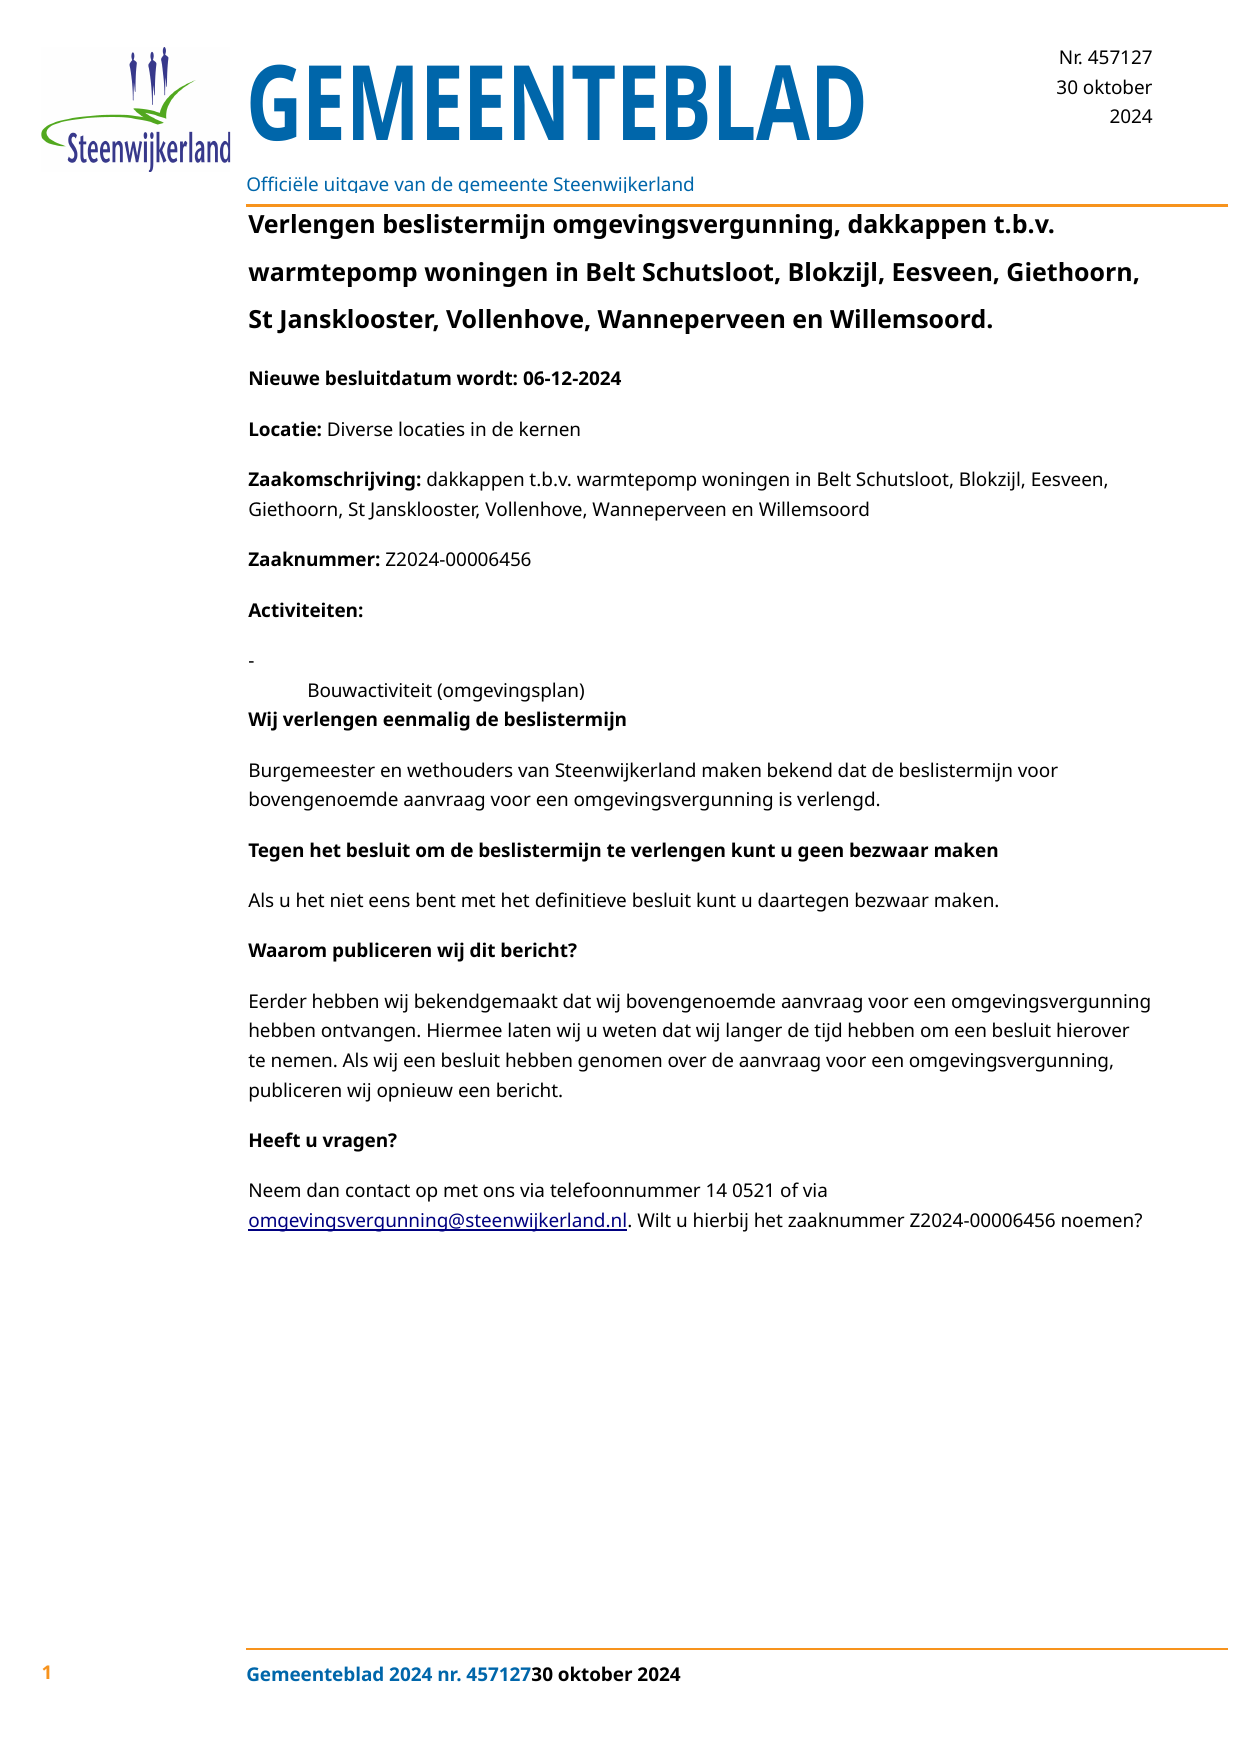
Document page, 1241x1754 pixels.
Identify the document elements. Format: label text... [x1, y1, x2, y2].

text Heeft u vragen? [248, 1127, 1152, 1153]
text Eerder hebben wij bekendgemaakt dat wij bovengenoemde aanvraag voor een omgevingsvergunning hebben ontvangen. Hiermee laten wij u weten dat wij langer de tijd hebben om een besluit hierover te nemen. Als wij een besluit hebben genomen over de aanvraag voor een omgevingsvergunning, publiceren wij opnieuw een bericht. [248, 988, 1152, 1102]
list Bouwactiviteit (omgevingsplan) [248, 677, 1152, 702]
picture [41, 47, 231, 172]
text Verlengen beslistermijn omgevingsvergunning, dakkappen t.b.v. warmtepomp woningen in Belt Schutsloot, Blokzijl, Eesveen, Giethoorn, St Jansklooster, Vollenhove, Wanneperveen en Willemsoord. [248, 207, 1152, 336]
text Nieuwe besluitdatum wordt: 06-12-2024 [248, 366, 1152, 391]
text Waarom publiceren wij dit bericht? [248, 938, 1152, 963]
text Tegen het besluit om de beslistermijn te verlengen kunt u geen bezwaar maken [248, 837, 1152, 862]
text Zaaknummer: Z2024-00006456 [248, 546, 1152, 572]
text Neem dan contact op met ons via telefoonnummer 14 0521 of via omgevingsvergunning@steenwijkerland.nl. Wilt u hierbij het zaaknummer Z2024-00006456 noemen? [248, 1178, 1152, 1233]
text Locatie: Diverse locaties in de kernen [248, 416, 1152, 442]
text Activiteiten: [248, 597, 1152, 622]
text Burgemeester en wethouders van Steenwijkerland maken bekend dat de beslistermijn voor bovengenoemde aanvraag voor een omgevingsvergunning is verlengd. [248, 757, 1152, 812]
text Wij verlengen eenmalig de beslistermijn [248, 706, 1152, 732]
text Als u het niet eens bent met het definitieve besluit kunt u daartegen bezwaar maken. [248, 887, 1152, 913]
text Zaakomschrijving: dakkappen t.b.v. warmtepomp woningen in Belt Schutsloot, Blokzijl, Eesveen, Giethoorn, St Jansklooster, Vollenhove, Wanneperveen en Willemsoord [248, 466, 1152, 522]
